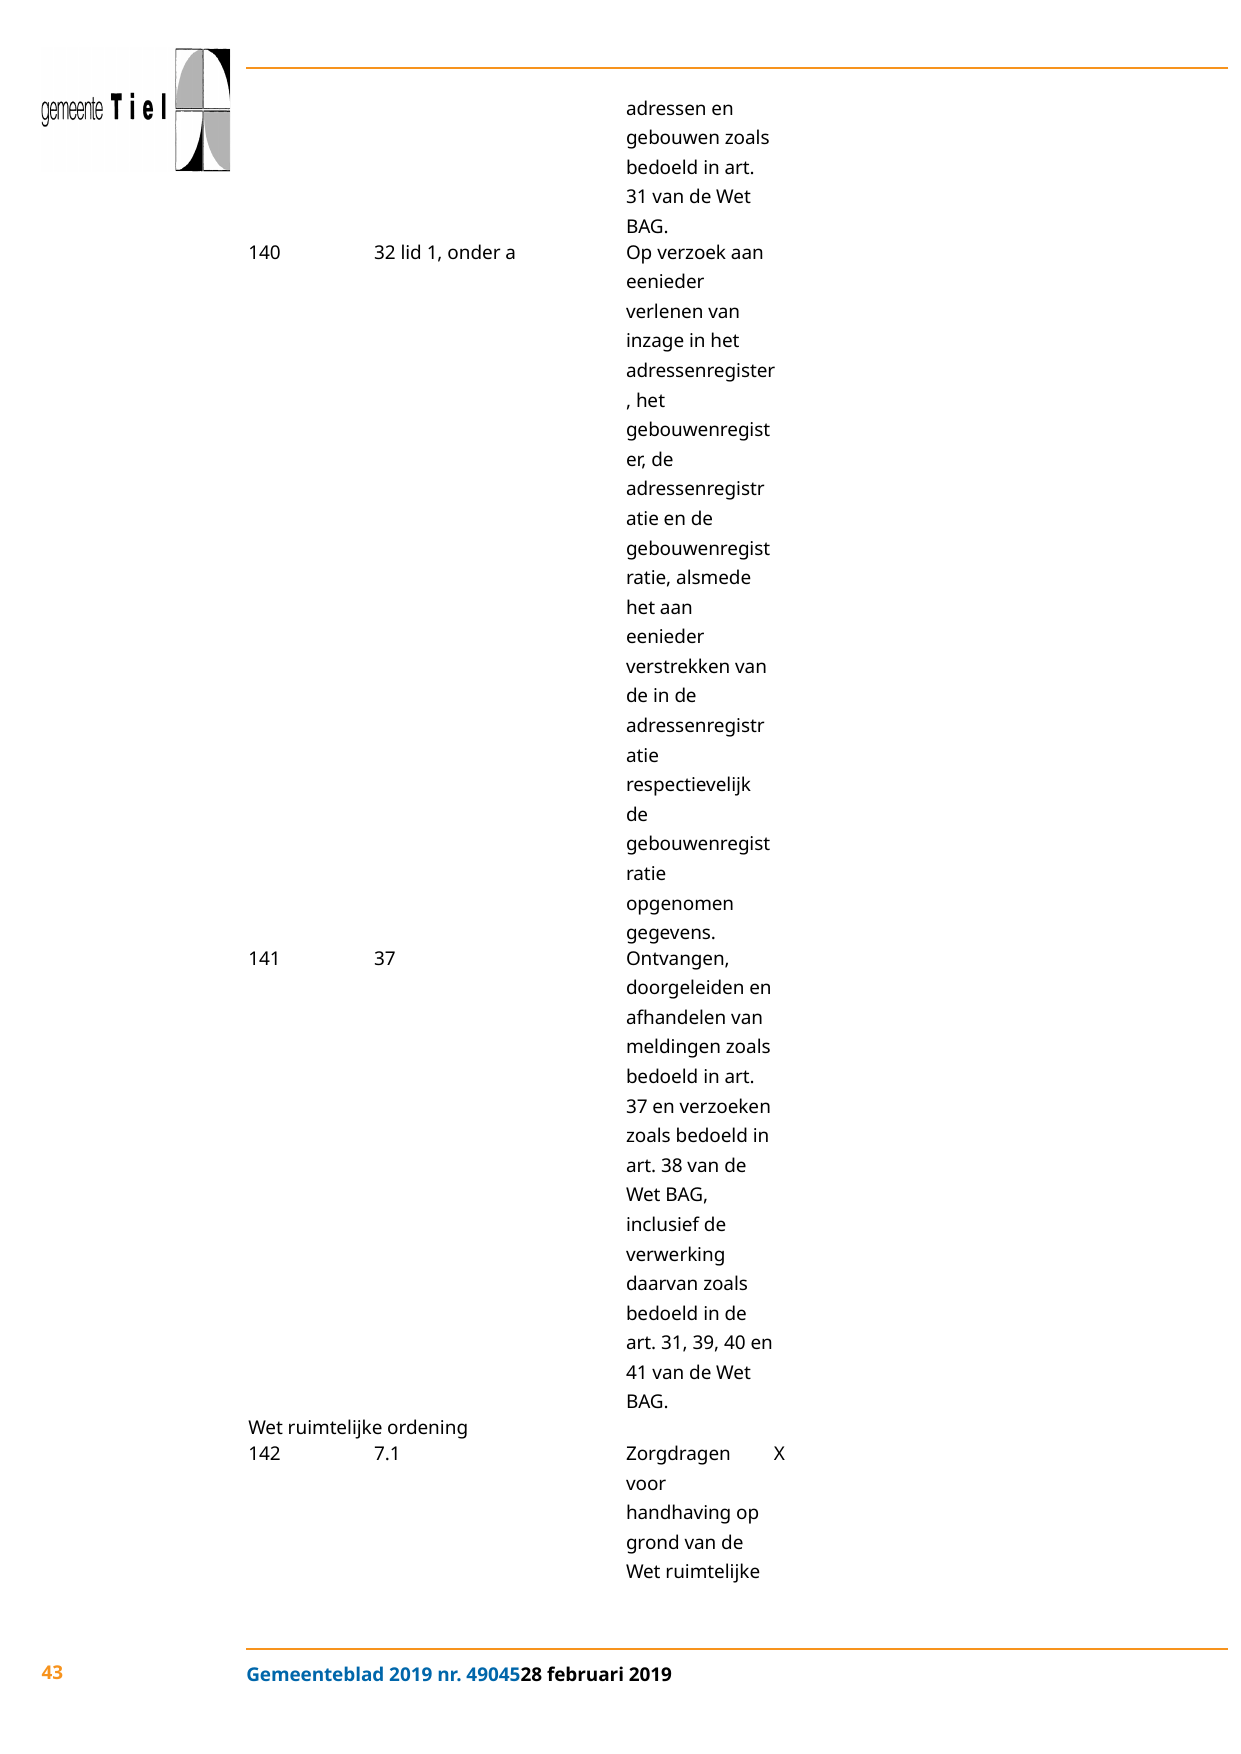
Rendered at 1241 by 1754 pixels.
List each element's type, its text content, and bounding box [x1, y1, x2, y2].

table_cell [900, 945, 1026, 1414]
table_cell 32 lid 1, onder a [374, 239, 626, 945]
table_cell 141 [248, 945, 374, 1414]
table_cell X [774, 1440, 900, 1584]
table_cell 142 [248, 1440, 374, 1584]
table_cell [774, 945, 900, 1414]
table_cell Op verzoek aan eenieder verlenen van inzage in het adressenregister, het gebouwenregister, de adressenregistratie en de gebouwenregistratie, alsmede het aan eenieder verstrekken van de in de adressenregistratie respectievelijk de gebouwenregistratie opgenomen gegevens. [626, 239, 774, 945]
table_cell Wet ruimtelijke ordening [248, 1415, 1152, 1440]
table_cell [248, 95, 374, 239]
table_cell Zorgdragen voor handhaving op grond van de Wet ruimtelijke [626, 1440, 774, 1584]
table_cell [1026, 95, 1152, 239]
table_cell [900, 1440, 1026, 1584]
table_cell Ontvangen, doorgeleiden en afhandelen van meldingen zoals bedoeld in art. 37 en verzoeken zoals bedoeld in art. 38 van de Wet BAG, inclusief de verwerking daarvan zoals bedoeld in de art. 31, 39, 40 en 41 van de Wet BAG. [626, 945, 774, 1414]
table_cell adressen en gebouwen zoals bedoeld in art. 31 van de Wet BAG. [626, 95, 774, 239]
table_cell [900, 95, 1026, 239]
table_cell [774, 95, 900, 239]
table_cell 140 [248, 239, 374, 945]
table_cell [374, 95, 626, 239]
table_cell [1026, 1440, 1152, 1584]
table_cell 37 [374, 945, 626, 1414]
table_cell [900, 239, 1026, 945]
table_cell [774, 239, 900, 945]
picture [41, 47, 231, 172]
table_cell 7.1 [374, 1440, 626, 1584]
table_cell [1026, 239, 1152, 945]
table_cell [1026, 945, 1152, 1414]
